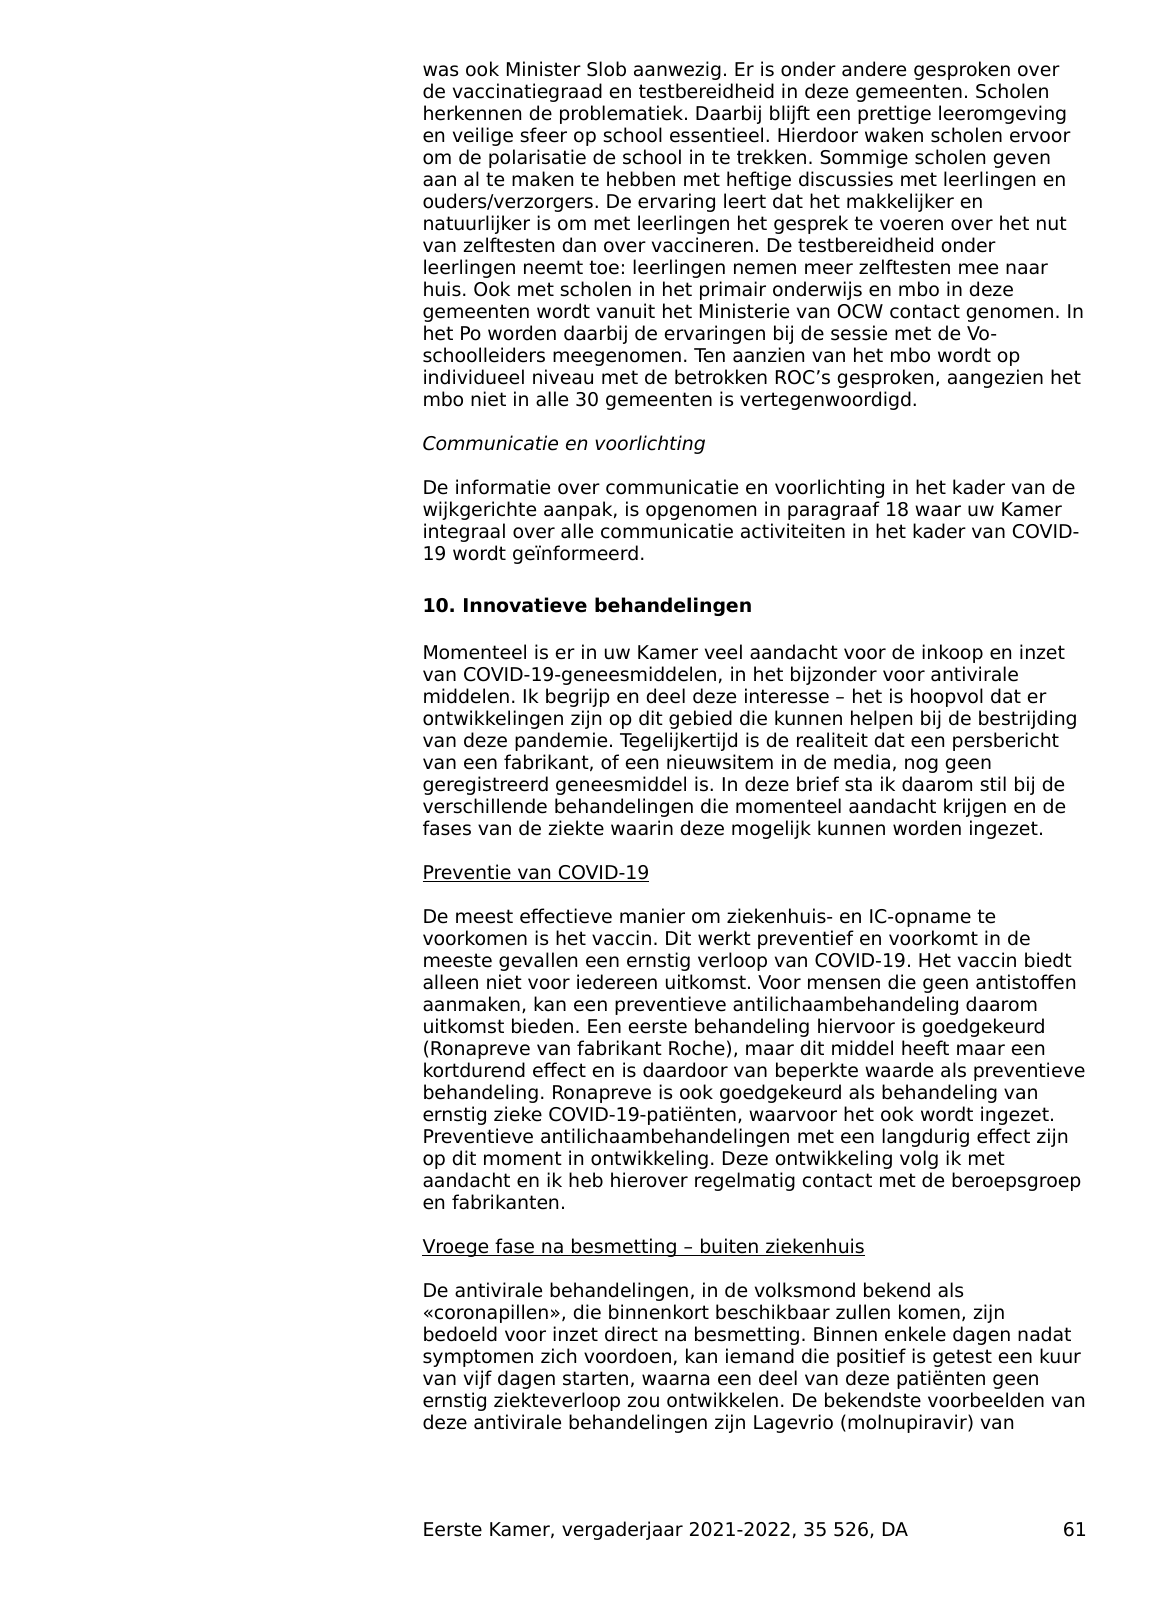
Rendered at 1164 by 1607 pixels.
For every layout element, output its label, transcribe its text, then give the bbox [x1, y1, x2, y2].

text De meest effectieve manier om ziekenhuis- en IC-opname te voorkomen is het vaccin. Dit werkt preventief en voorkomt in de meeste gevallen een ernstig verloop van COVID-19. Het vaccin biedt alleen niet voor iedereen uitkomst. Voor mensen die geen antistoffen aanmaken, kan een preventieve antilichaambehandeling daarom uitkomst bieden. Een eerste behandeling hiervoor is goedgekeurd (Ronapreve van fabrikant Roche), maar dit middel heeft maar een kortdurend effect en is daardoor van beperkte waarde als preventieve behandeling. Ronapreve is ook goedgekeurd als behandeling van ernstig zieke COVID-19-patiënten, waarvoor het ook wordt ingezet. Preventieve antilichaambehandelingen met een langdurig effect zijn op dit moment in ontwikkeling. Deze ontwikkeling volg ik met aandacht en ik heb hierover regelmatig contact met de beroepsgroep en fabrikanten. [422, 906, 1087, 1214]
subtitle Communicatie en voorlichting [422, 433, 1087, 455]
subtitle 10. Innovatieve behandelingen [422, 595, 1087, 617]
text De informatie over communicatie en voorlichting in het kader van de wijkgerichte aanpak, is opgenomen in paragraaf 18 waar uw Kamer integraal over alle communicatie activiteiten in het kader van COVID-19 wordt geïnformeerd. [422, 477, 1087, 565]
subtitle Vroege fase na besmetting – buiten ziekenhuis [422, 1236, 1087, 1258]
text was ook Minister Slob aanwezig. Er is onder andere gesproken over de vaccinatiegraad en testbereidheid in deze gemeenten. Scholen herkennen de problematiek. Daarbij blijft een prettige leeromgeving en veilige sfeer op school essentieel. Hierdoor waken scholen ervoor om de polarisatie de school in te trekken. Sommige scholen geven aan al te maken te hebben met heftige discussies met leerlingen en ouders/verzorgers. De ervaring leert dat het makkelijker en natuurlijker is om met leerlingen het gesprek te voeren over het nut van zelftesten dan over vaccineren. De testbereidheid onder leerlingen neemt toe: leerlingen nemen meer zelftesten mee naar huis. Ook met scholen in het primair onderwijs en mbo in deze gemeenten wordt vanuit het Ministerie van OCW contact genomen. In het Po worden daarbij de ervaringen bij de sessie met de Vo-schoolleiders meegenomen. Ten aanzien van het mbo wordt op individueel niveau met de betrokken ROC’s gesproken, aangezien het mbo niet in alle 30 gemeenten is vertegenwoordigd. [422, 59, 1087, 411]
subtitle Preventie van COVID-19 [422, 862, 1087, 884]
text De antivirale behandelingen, in de volksmond bekend als «coronapillen», die binnenkort beschikbaar zullen komen, zijn bedoeld voor inzet direct na besmetting. Binnen enkele dagen nadat symptomen zich voordoen, kan iemand die positief is getest een kuur van vijf dagen starten, waarna een deel van deze patiënten geen ernstig ziekteverloop zou ontwikkelen. De bekendste voorbeelden van deze antivirale behandelingen zijn Lagevrio (molnupiravir) van [422, 1280, 1087, 1434]
text Momenteel is er in uw Kamer veel aandacht voor de inkoop en inzet van COVID-19-geneesmiddelen, in het bijzonder voor antivirale middelen. Ik begrijp en deel deze interesse – het is hoopvol dat er ontwikkelingen zijn op dit gebied die kunnen helpen bij de bestrijding van deze pandemie. Tegelijkertijd is de realiteit dat een persbericht van een fabrikant, of een nieuwsitem in de media, nog geen geregistreerd geneesmiddel is. In deze brief sta ik daarom stil bij de verschillende behandelingen die momenteel aandacht krijgen en de fases van de ziekte waarin deze mogelijk kunnen worden ingezet. [422, 642, 1087, 840]
